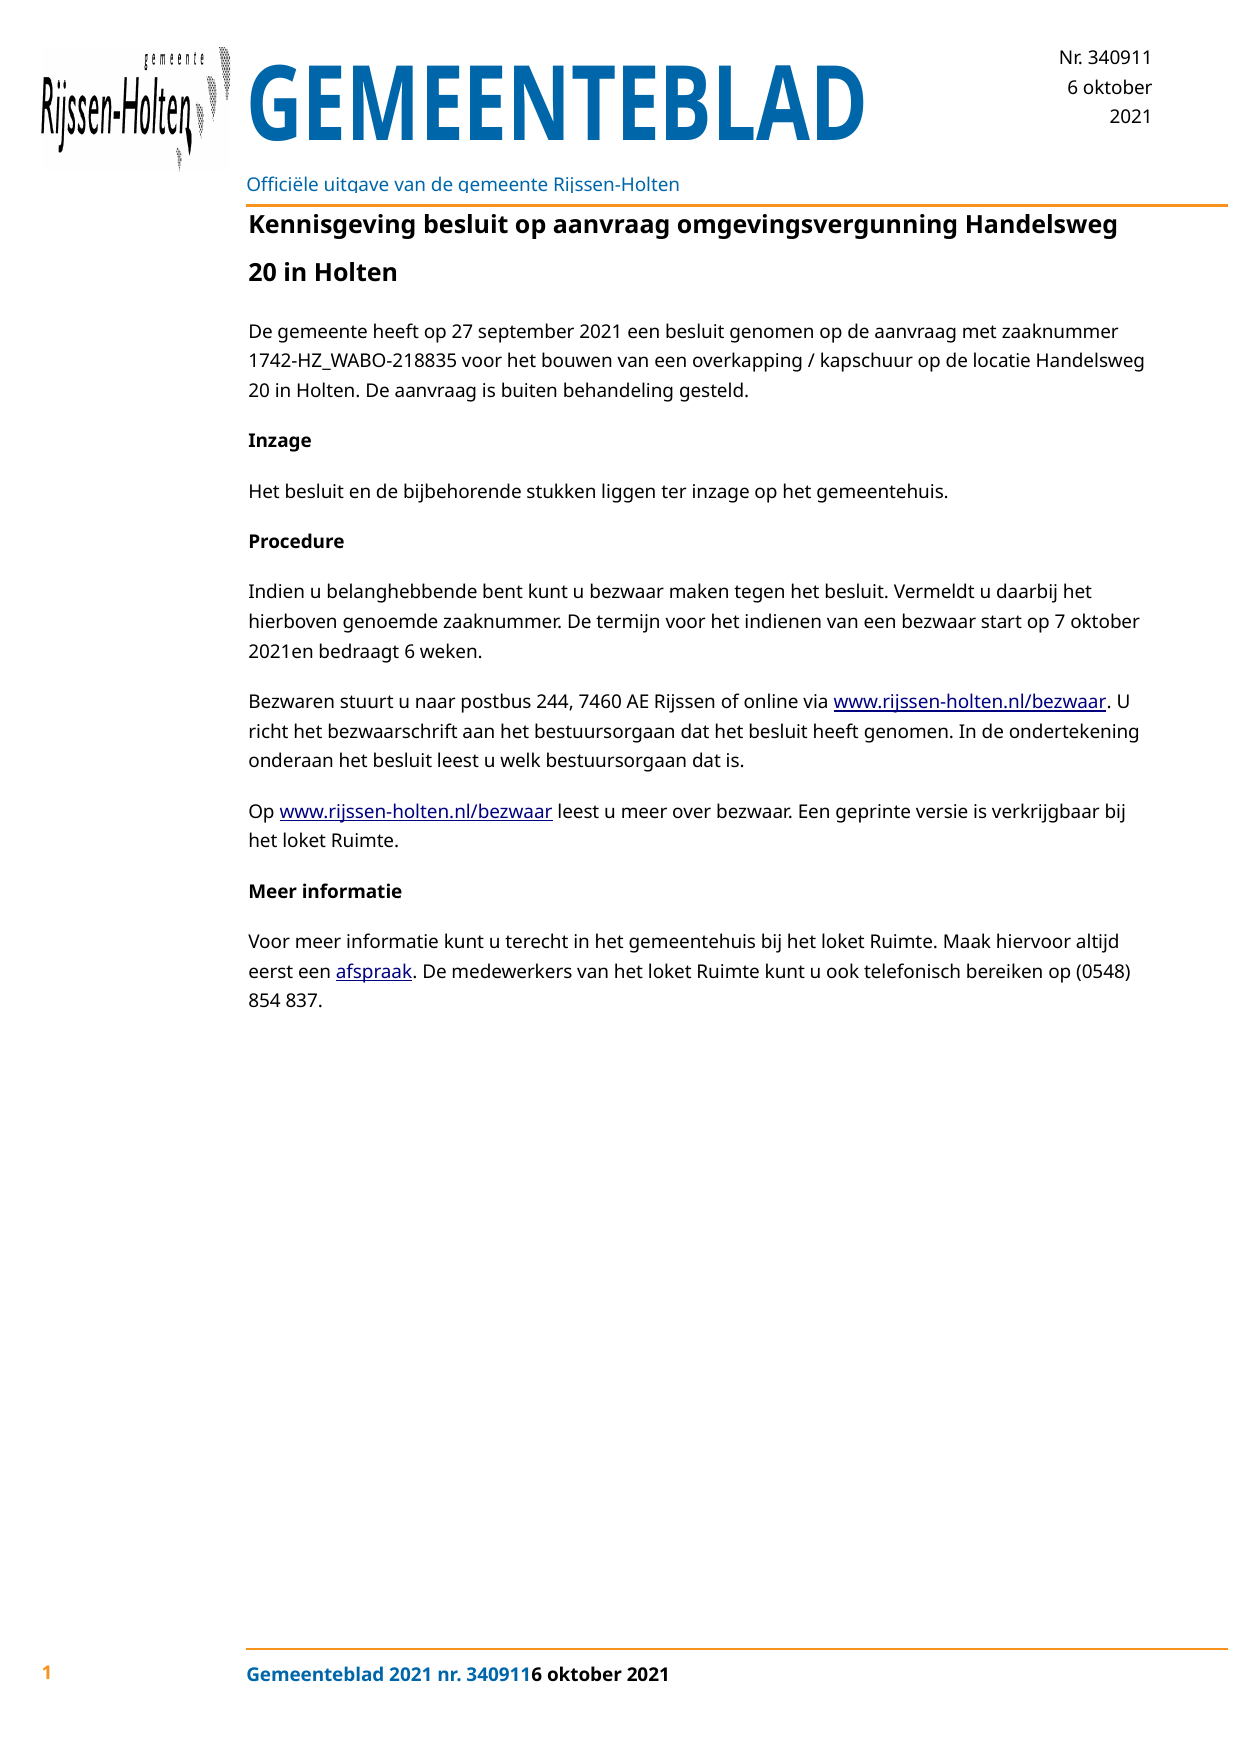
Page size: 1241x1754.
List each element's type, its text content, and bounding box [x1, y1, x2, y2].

text Bezwaren stuurt u naar postbus 244, 7460 AE Rijssen of online via www.rijssen-holten.nl/bezwaar. U richt het bezwaarschrift aan het bestuursorgaan dat het besluit heeft genomen. In de ondertekening onderaan het besluit leest u welk bestuursorgaan dat is. [248, 688, 1152, 773]
text Het besluit en de bijbehorende stukken liggen ter inzage op het gemeentehuis. [248, 478, 1152, 504]
text Indien u belanghebbende bent kunt u bezwaar maken tegen het besluit. Vermeldt u daarbij het hierboven genoemde zaaknummer. De termijn voor het indienen van een bezwaar start op 7 oktober 2021en bedraagt 6 weken. [248, 579, 1152, 664]
picture [41, 47, 231, 172]
text Kennisgeving besluit op aanvraag omgevingsvergunning Handelsweg 20 in Holten [248, 207, 1152, 288]
text Procedure [248, 528, 1152, 554]
text De gemeente heeft op 27 september 2021 een besluit genomen op de aanvraag met zaaknummer 1742-HZ_WABO-218835 voor het bouwen van een overkapping / kapschuur op de locatie Handelsweg 20 in Holten. De aanvraag is buiten behandeling gesteld. [248, 318, 1152, 403]
text Inzage [248, 427, 1152, 453]
text Meer informatie [248, 878, 1152, 904]
text Op www.rijssen-holten.nl/bezwaar leest u meer over bezwaar. Een geprinte versie is verkrijgbaar bij het loket Ruimte. [248, 798, 1152, 853]
text Voor meer informatie kunt u terecht in het gemeentehuis bij het loket Ruimte. Maak hiervoor altijd eerst een afspraak. De medewerkers van het loket Ruimte kunt u ook telefonisch bereiken op (0548) 854 837. [248, 928, 1152, 1013]
